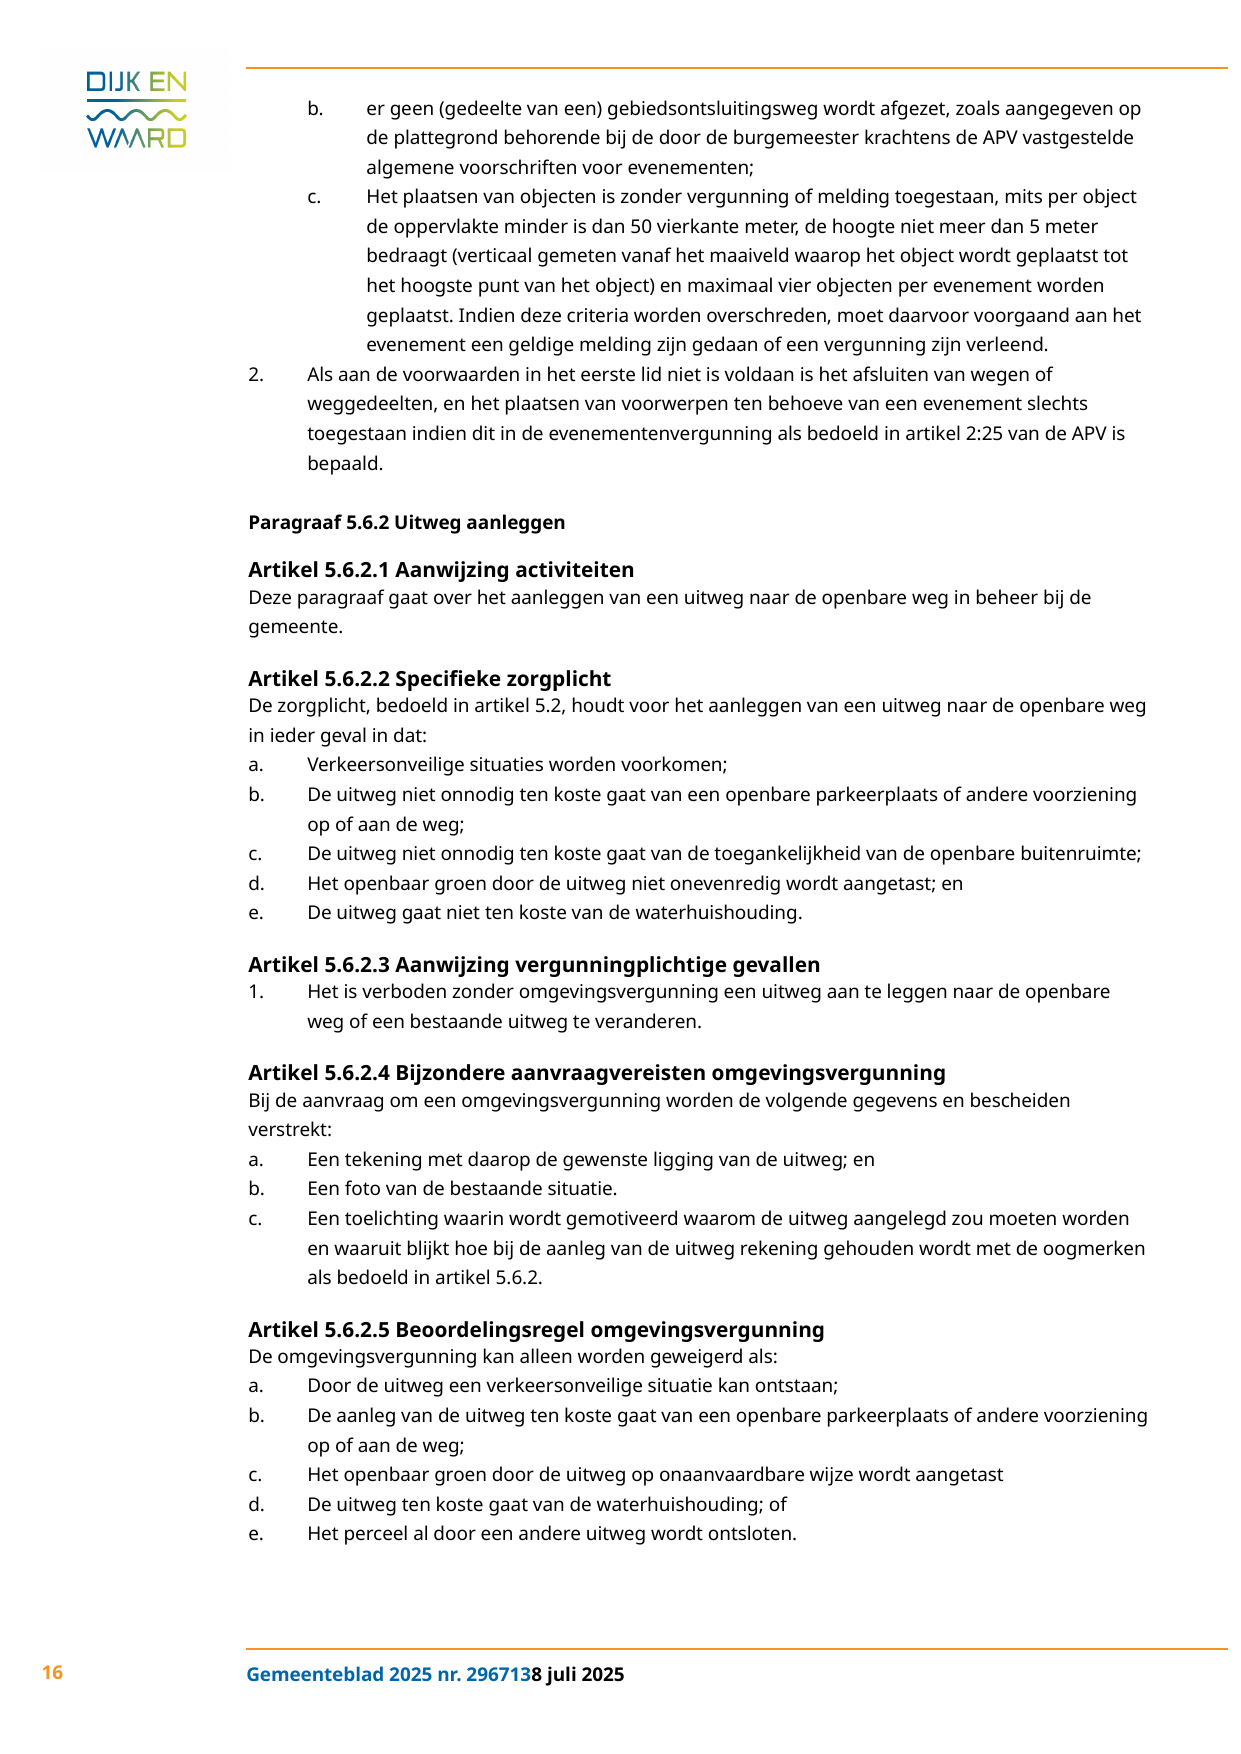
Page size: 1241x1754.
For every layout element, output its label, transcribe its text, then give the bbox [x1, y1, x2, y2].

text Artikel 5.6.2.5 Beoordelingsregel omgevingsvergunning [248, 1315, 1152, 1343]
text Artikel 5.6.2.3 Aanwijzing vergunningplichtige gevallen [248, 950, 1152, 978]
text Paragraaf 5.6.2 Uitweg aanleggen [248, 509, 1152, 535]
list Het is verboden zonder omgevingsvergunning een uitweg aan te leggen naar de openbare weg of een bestaande uitweg te veranderen. [248, 978, 1152, 1034]
list De uitweg ten koste gaat van de waterhuishouding; of [248, 1491, 1152, 1517]
list De aanleg van de uitweg ten koste gaat van een openbare parkeerplaats of andere voorziening op of aan de weg; [248, 1402, 1152, 1458]
list De uitweg niet onnodig ten koste gaat van de toegankelijkheid van de openbare buitenruimte; [248, 840, 1152, 866]
list De uitweg gaat niet ten koste van de waterhuishouding. [248, 899, 1152, 925]
list Een foto van de bestaande situatie. [248, 1176, 1152, 1201]
text Artikel 5.6.2.2 Specifieke zorgplicht [248, 664, 1152, 692]
list Het perceel al door een andere uitweg wordt ontsloten. [248, 1521, 1152, 1546]
text De omgevingsvergunning kan alleen worden geweigerd als: [248, 1343, 1152, 1369]
list Door de uitweg een verkeersonveilige situatie kan ontstaan; [248, 1373, 1152, 1398]
text De zorgplicht, bedoeld in artikel 5.2, houdt voor het aanleggen van een uitweg naar de openbare weg in ieder geval in dat: [248, 692, 1152, 748]
text Artikel 5.6.2.4 Bijzondere aanvraagvereisten omgevingsvergunning [248, 1058, 1152, 1087]
text Deze paragraaf gaat over het aanleggen van een uitweg naar de openbare weg in beheer bij de gemeente. [248, 584, 1152, 639]
list Een tekening met daarop de gewenste ligging van de uitweg; en [248, 1146, 1152, 1172]
list er geen (gedeelte van een) gebiedsontsluitingsweg wordt afgezet, zoals aangegeven op de plattegrond behorende bij de door de burgemeester krachtens de APV vastgestelde algemene voorschriften voor evenementen; [307, 95, 1152, 180]
list Een toelichting waarin wordt gemotiveerd waarom de uitweg aangelegd zou moeten worden en waaruit blijkt hoe bij de aanleg van de uitweg rekening gehouden wordt met de oogmerken als bedoeld in artikel 5.6.2. [248, 1205, 1152, 1290]
list Als aan de voorwaarden in het eerste lid niet is voldaan is het afsluiten van wegen of weggedeelten, en het plaatsen van voorwerpen ten behoeve van een evenement slechts toegestaan indien dit in de evenementenvergunning als bedoeld in artikel 2:25 van de APV is bepaald. [248, 361, 1152, 476]
list Verkeersonveilige situaties worden voorkomen; [248, 752, 1152, 777]
text Artikel 5.6.2.1 Aanwijzing activiteiten [248, 556, 1152, 584]
list Het plaatsen van objecten is zonder vergunning of melding toegestaan, mits per object de oppervlakte minder is dan 50 vierkante meter, de hoogte niet meer dan 5 meter bedraagt (verticaal gemeten vanaf het maaiveld waarop het object wordt geplaatst tot het hoogste punt van het object) en maximaal vier objecten per evenement worden geplaatst. Indien deze criteria worden overschreden, moet daarvoor voorgaand aan het evenement een geldige melding zijn gedaan of een vergunning zijn verleend. [307, 183, 1152, 357]
picture [41, 47, 231, 172]
list De uitweg niet onnodig ten koste gaat van een openbare parkeerplaats of andere voorziening op of aan de weg; [248, 781, 1152, 836]
text Bij de aanvraag om een omgevingsvergunning worden de volgende gegevens en bescheiden verstrekt: [248, 1087, 1152, 1142]
list Het openbaar groen door de uitweg niet onevenredig wordt aangetast; en [248, 870, 1152, 896]
list Het openbaar groen door de uitweg op onaanvaardbare wijze wordt aangetast [248, 1461, 1152, 1487]
